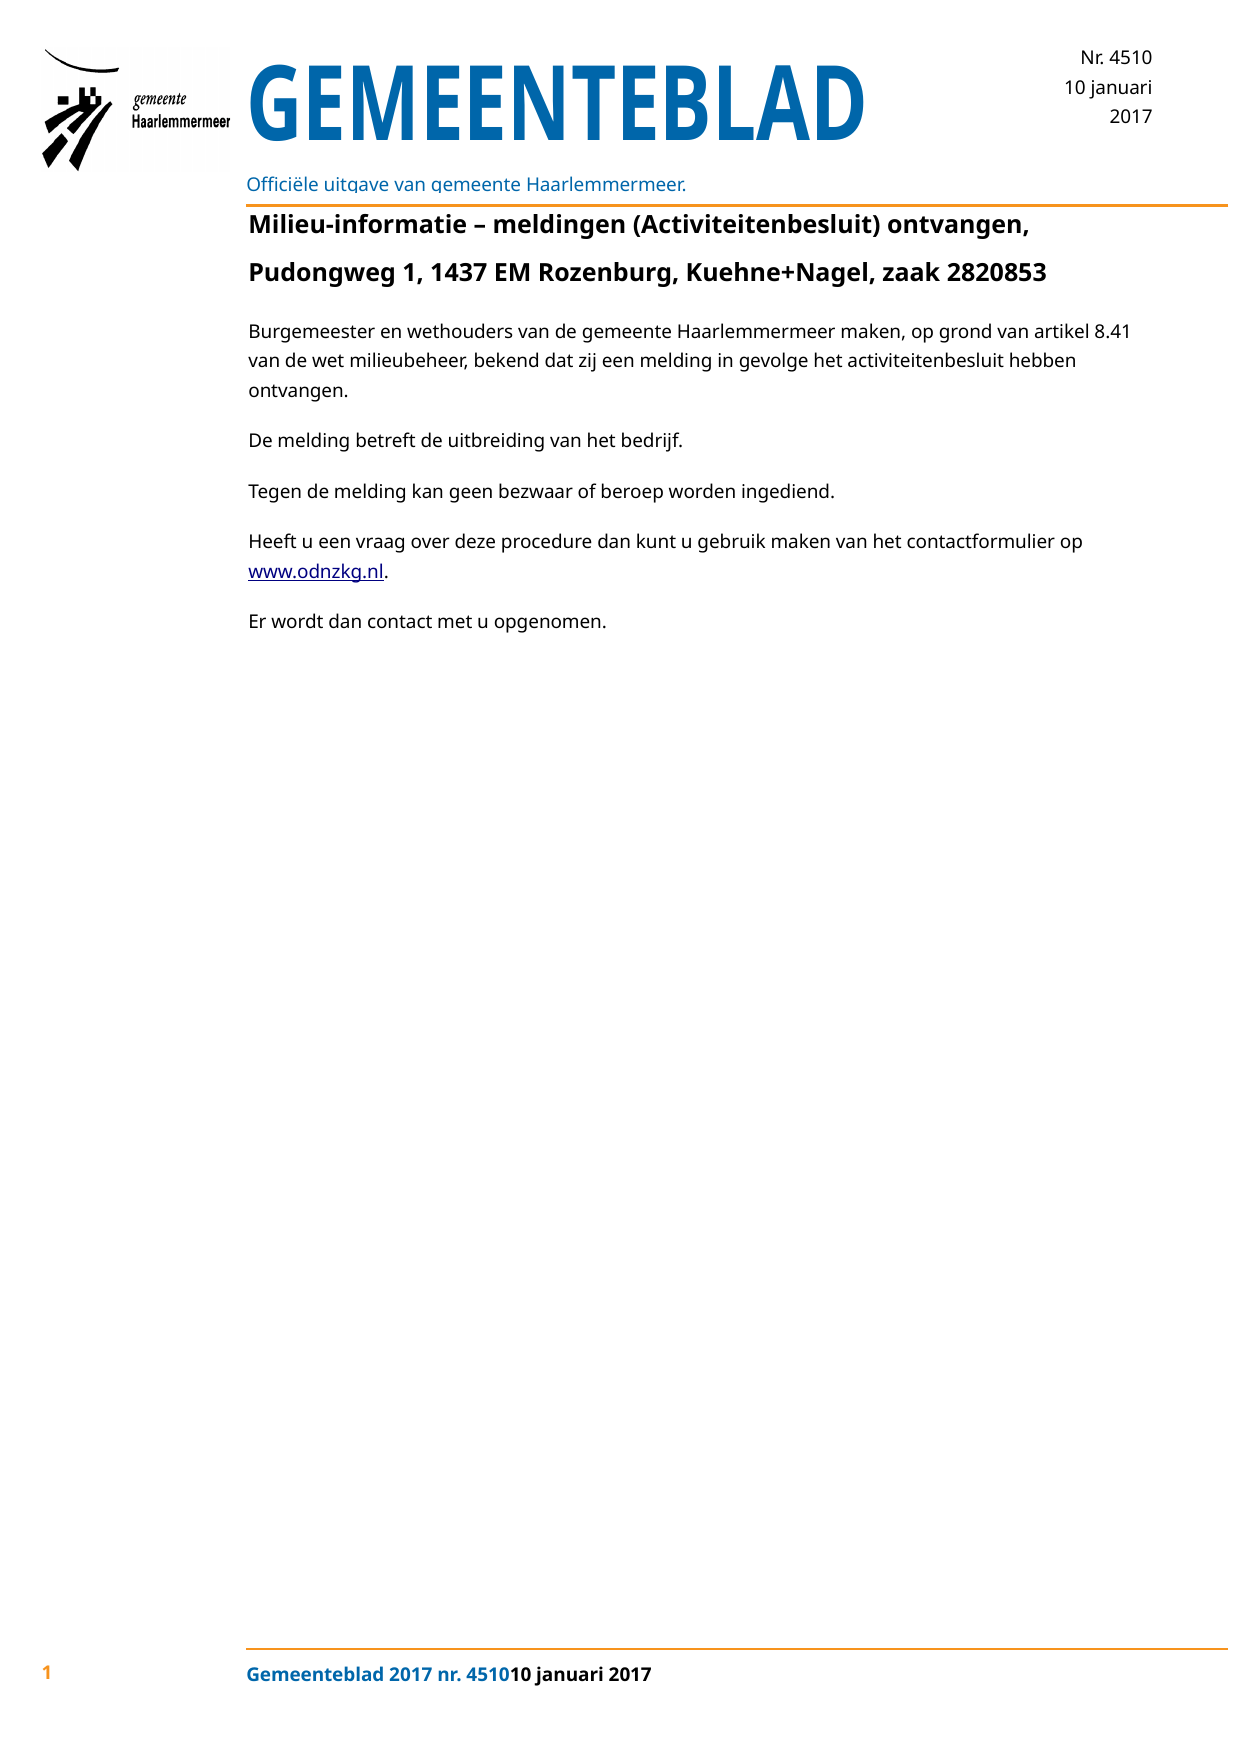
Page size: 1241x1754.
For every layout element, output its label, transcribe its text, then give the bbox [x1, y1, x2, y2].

text De melding betreft de uitbreiding van het bedrijf. [248, 427, 1152, 453]
text Er wordt dan contact met u opgenomen. [248, 608, 1152, 634]
picture [41, 47, 231, 172]
text Heeft u een vraag over deze procedure dan kunt u gebruik maken van het contactformulier op www.odnzkg.nl. [248, 528, 1152, 584]
text Tegen de melding kan geen bezwaar of beroep worden ingediend. [248, 478, 1152, 504]
text Burgemeester en wethouders van de gemeente Haarlemmermeer maken, op grond van artikel 8.41 van de wet milieubeheer, bekend dat zij een melding in gevolge het activiteitenbesluit hebben ontvangen. [248, 318, 1152, 403]
text Milieu-informatie – meldingen (Activiteitenbesluit) ontvangen, Pudongweg 1, 1437 EM Rozenburg, Kuehne+Nagel, zaak 2820853 [248, 207, 1152, 288]
